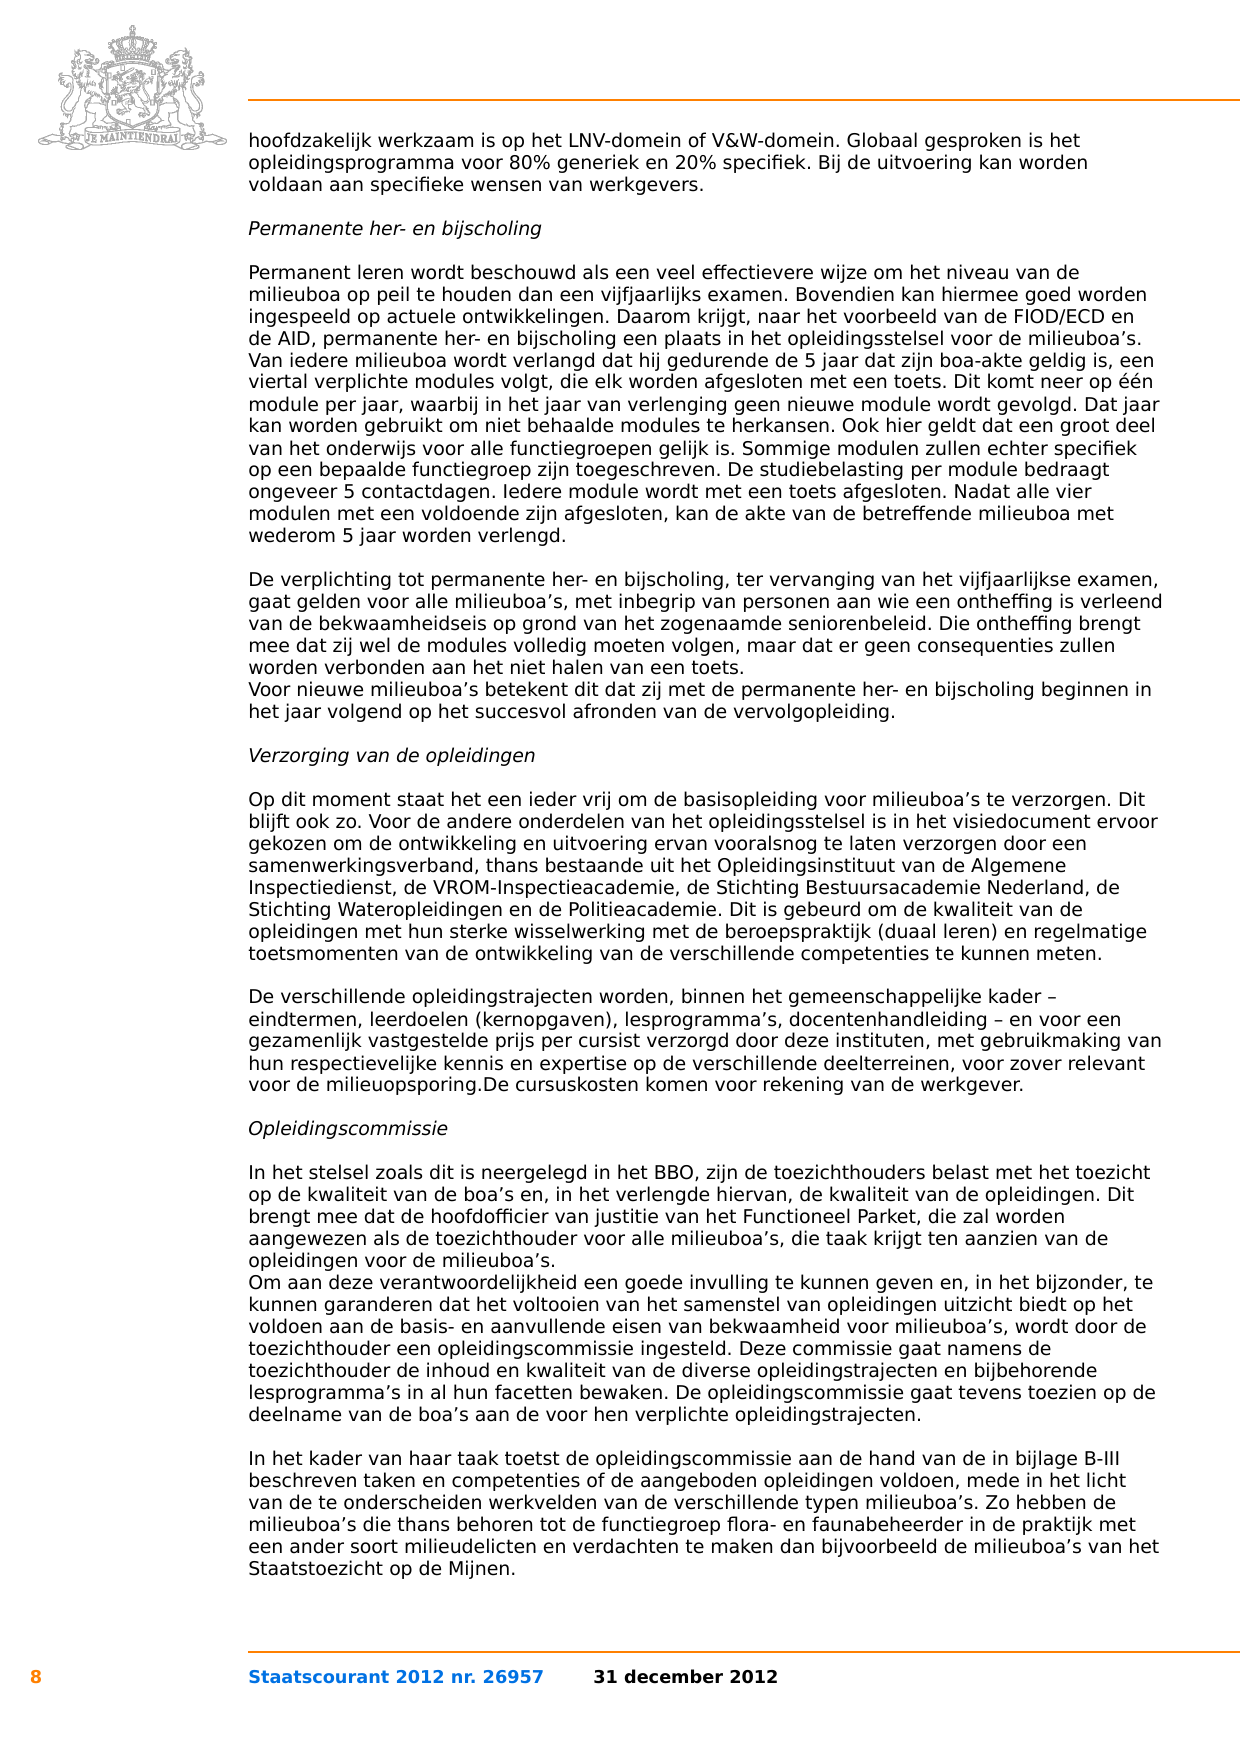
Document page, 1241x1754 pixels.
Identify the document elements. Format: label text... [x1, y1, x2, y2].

subtitle Permanente her- en bijscholing [248, 218, 1163, 240]
text Voor nieuwe milieuboa’s betekent dit dat zij met de permanente her- en bijscholing beginnen in het jaar volgend op het succesvol afronden van de vervolgopleiding. [248, 679, 1163, 723]
text Van iedere milieuboa wordt verlangd dat hij gedurende de 5 jaar dat zijn boa-akte geldig is, een viertal verplichte modules volgt, die elk worden afgesloten met een toets. Dit komt neer op één module per jaar, waarbij in het jaar van verlenging geen nieuwe module wordt gevolgd. Dat jaar kan worden gebruikt om niet behaalde modules te herkansen. Ook hier geldt dat een groot deel van het onderwijs voor alle functiegroepen gelijk is. Sommige modulen zullen echter specifiek op een bepaalde functiegroep zijn toegeschreven. De studiebelasting per module bedraagt ongeveer 5 contactdagen. Iedere module wordt met een toets afgesloten. Nadat alle vier modulen met een voldoende zijn afgesloten, kan de akte van de betreffende milieuboa met wederom 5 jaar worden verlengd. [248, 349, 1163, 547]
text hoofdzakelijk werkzaam is op het LNV-domein of V&W-domein. Globaal gesproken is het opleidingsprogramma voor 80% generiek en 20% specifiek. Bij de uitvoering kan worden voldaan aan specifieke wensen van werkgevers. [248, 130, 1163, 196]
text Om aan deze verantwoordelijkheid een goede invulling te kunnen geven en, in het bijzonder, te kunnen garanderen dat het voltooien van het samenstel van opleidingen uitzicht biedt op het voldoen aan de basis- en aanvullende eisen van bekwaamheid voor milieuboa’s, wordt door de toezichthouder een opleidingscommissie ingesteld. Deze commissie gaat namens de toezichthouder de inhoud en kwaliteit van de diverse opleidingstrajecten en bijbehorende lesprogramma’s in al hun facetten bewaken. De opleidingscommissie gaat tevens toezien op de deelname van de boa’s aan de voor hen verplichte opleidingstrajecten. [248, 1272, 1163, 1426]
text De verplichting tot permanente her- en bijscholing, ter vervanging van het vijfjaarlijkse examen, gaat gelden voor alle milieuboa’s, met inbegrip van personen aan wie een ontheffing is verleend van de bekwaamheidseis op grond van het zogenaamde seniorenbeleid. Die ontheffing brengt mee dat zij wel de modules volledig moeten volgen, maar dat er geen consequenties zullen worden verbonden aan het niet halen van een toets. [248, 569, 1163, 679]
text In het kader van haar taak toetst de opleidingscommissie aan de hand van de in bijlage B-III beschreven taken en competenties of de aangeboden opleidingen voldoen, mede in het licht van de te onderscheiden werkvelden van de verschillende typen milieuboa’s. Zo hebben de milieuboa’s die thans behoren tot de functiegroep flora- en faunabeheerder in de praktijk met een ander soort milieudelicten en verdachten te maken dan bijvoorbeeld de milieuboa’s van het Staatstoezicht op de Mijnen. [248, 1448, 1163, 1579]
subtitle Verzorging van de opleidingen [248, 745, 1163, 767]
subtitle Opleidingscommissie [248, 1118, 1163, 1140]
text Permanent leren wordt beschouwd als een veel effectievere wijze om het niveau van de milieuboa op peil te houden dan een vijfjaarlijks examen. Bovendien kan hiermee goed worden ingespeeld op actuele ontwikkelingen. Daarom krijgt, naar het voorbeeld van de FIOD/ECD en de AID, permanente her- en bijscholing een plaats in het opleidingsstelsel voor de milieuboa’s. [248, 262, 1163, 349]
picture [38, 25, 227, 150]
text De verschillende opleidingstrajecten worden, binnen het gemeenschappelijke kader – eindtermen, leerdoelen (kernopgaven), lesprogramma’s, docentenhandleiding – en voor een gezamenlijk vastgestelde prijs per cursist verzorgd door deze instituten, met gebruikmaking van hun respectievelijke kennis en expertise op de verschillende deelterreinen, voor zover relevant voor de milieuopsporing.De cursuskosten komen voor rekening van de werkgever. [248, 986, 1163, 1096]
text Op dit moment staat het een ieder vrij om de basisopleiding voor milieuboa’s te verzorgen. Dit blijft ook zo. Voor de andere onderdelen van het opleidingsstelsel is in het visiedocument ervoor gekozen om de ontwikkeling en uitvoering ervan vooralsnog te laten verzorgen door een samenwerkingsverband, thans bestaande uit het Opleidingsinstituut van de Algemene Inspectiedienst, de VROM-Inspectieacademie, de Stichting Bestuursacademie Nederland, de Stichting Wateropleidingen en de Politieacademie. Dit is gebeurd om de kwaliteit van de opleidingen met hun sterke wisselwerking met de beroepspraktijk (duaal leren) en regelmatige toetsmomenten van de ontwikkeling van de verschillende competenties te kunnen meten. [248, 789, 1163, 964]
text In het stelsel zoals dit is neergelegd in het BBO, zijn de toezichthouders belast met het toezicht op de kwaliteit van de boa’s en, in het verlengde hiervan, de kwaliteit van de opleidingen. Dit brengt mee dat de hoofdofficier van justitie van het Functioneel Parket, die zal worden aangewezen als de toezichthouder voor alle milieuboa’s, die taak krijgt ten aanzien van de opleidingen voor de milieuboa’s. [248, 1162, 1163, 1272]
